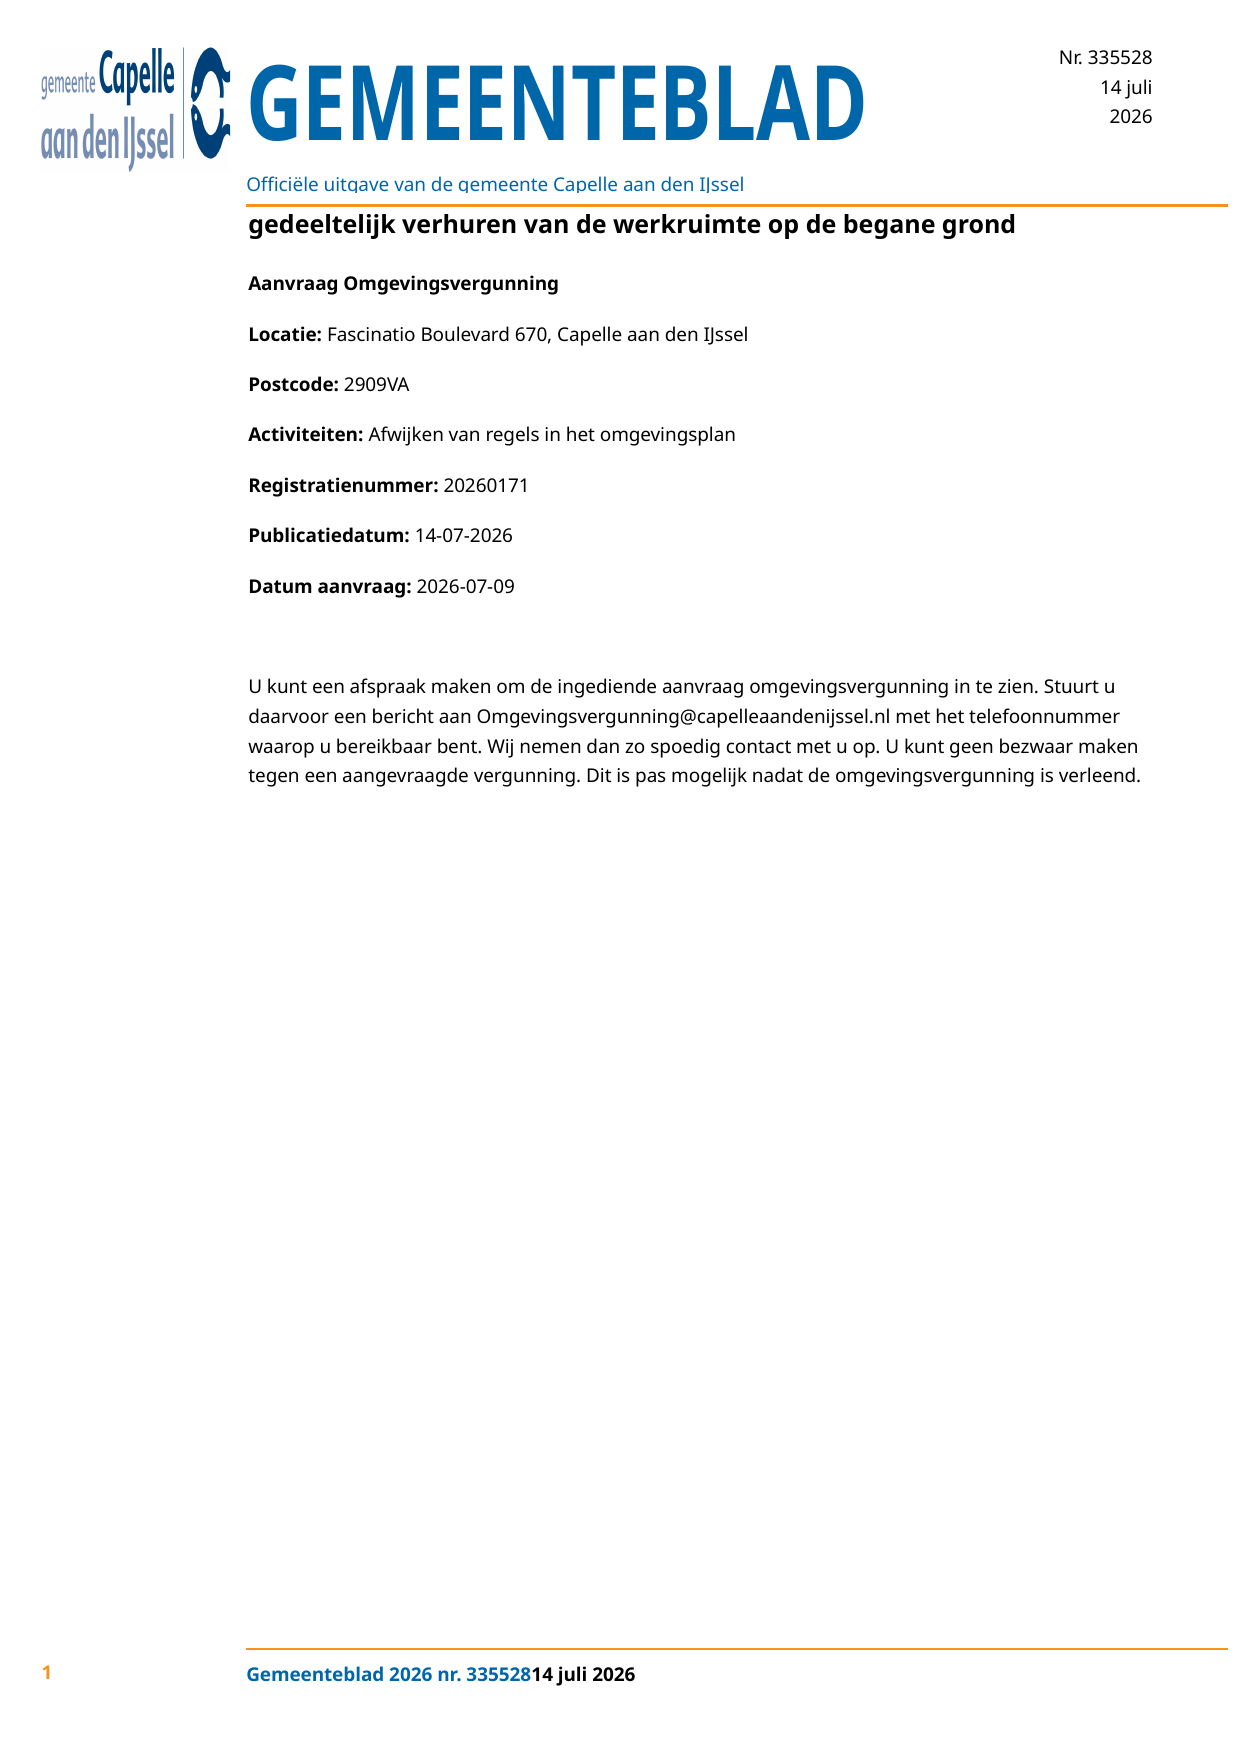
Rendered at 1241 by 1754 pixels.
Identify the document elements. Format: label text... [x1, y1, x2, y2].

text Registratienummer: 20260171 [248, 472, 1152, 498]
text Locatie: Fascinatio Boulevard 670, Capelle aan den IJssel [248, 321, 1152, 346]
text Publicatiedatum: 14-07-2026 [248, 522, 1152, 548]
text Activiteiten: Afwijken van regels in het omgevingsplan [248, 422, 1152, 447]
text gedeeltelijk verhuren van de werkruimte op de begane grond [248, 207, 1152, 241]
text Aanvraag Omgevingsvergunning [248, 270, 1152, 296]
text Datum aanvraag: 2026-07-09 [248, 573, 1152, 598]
picture [41, 47, 231, 172]
text Postcode: 2909VA [248, 371, 1152, 397]
text U kunt een afspraak maken om de ingediende aanvraag omgevingsvergunning in te zien. Stuurt u daarvoor een bericht aan Omgevingsvergunning@capelleaandenijssel.nl met het telefoonnummer waarop u bereikbaar bent. Wij nemen dan zo spoedig contact met u op. U kunt geen bezwaar maken tegen een aangevraagde vergunning. Dit is pas mogelijk nadat de omgevingsvergunning is verleend. [248, 674, 1152, 788]
